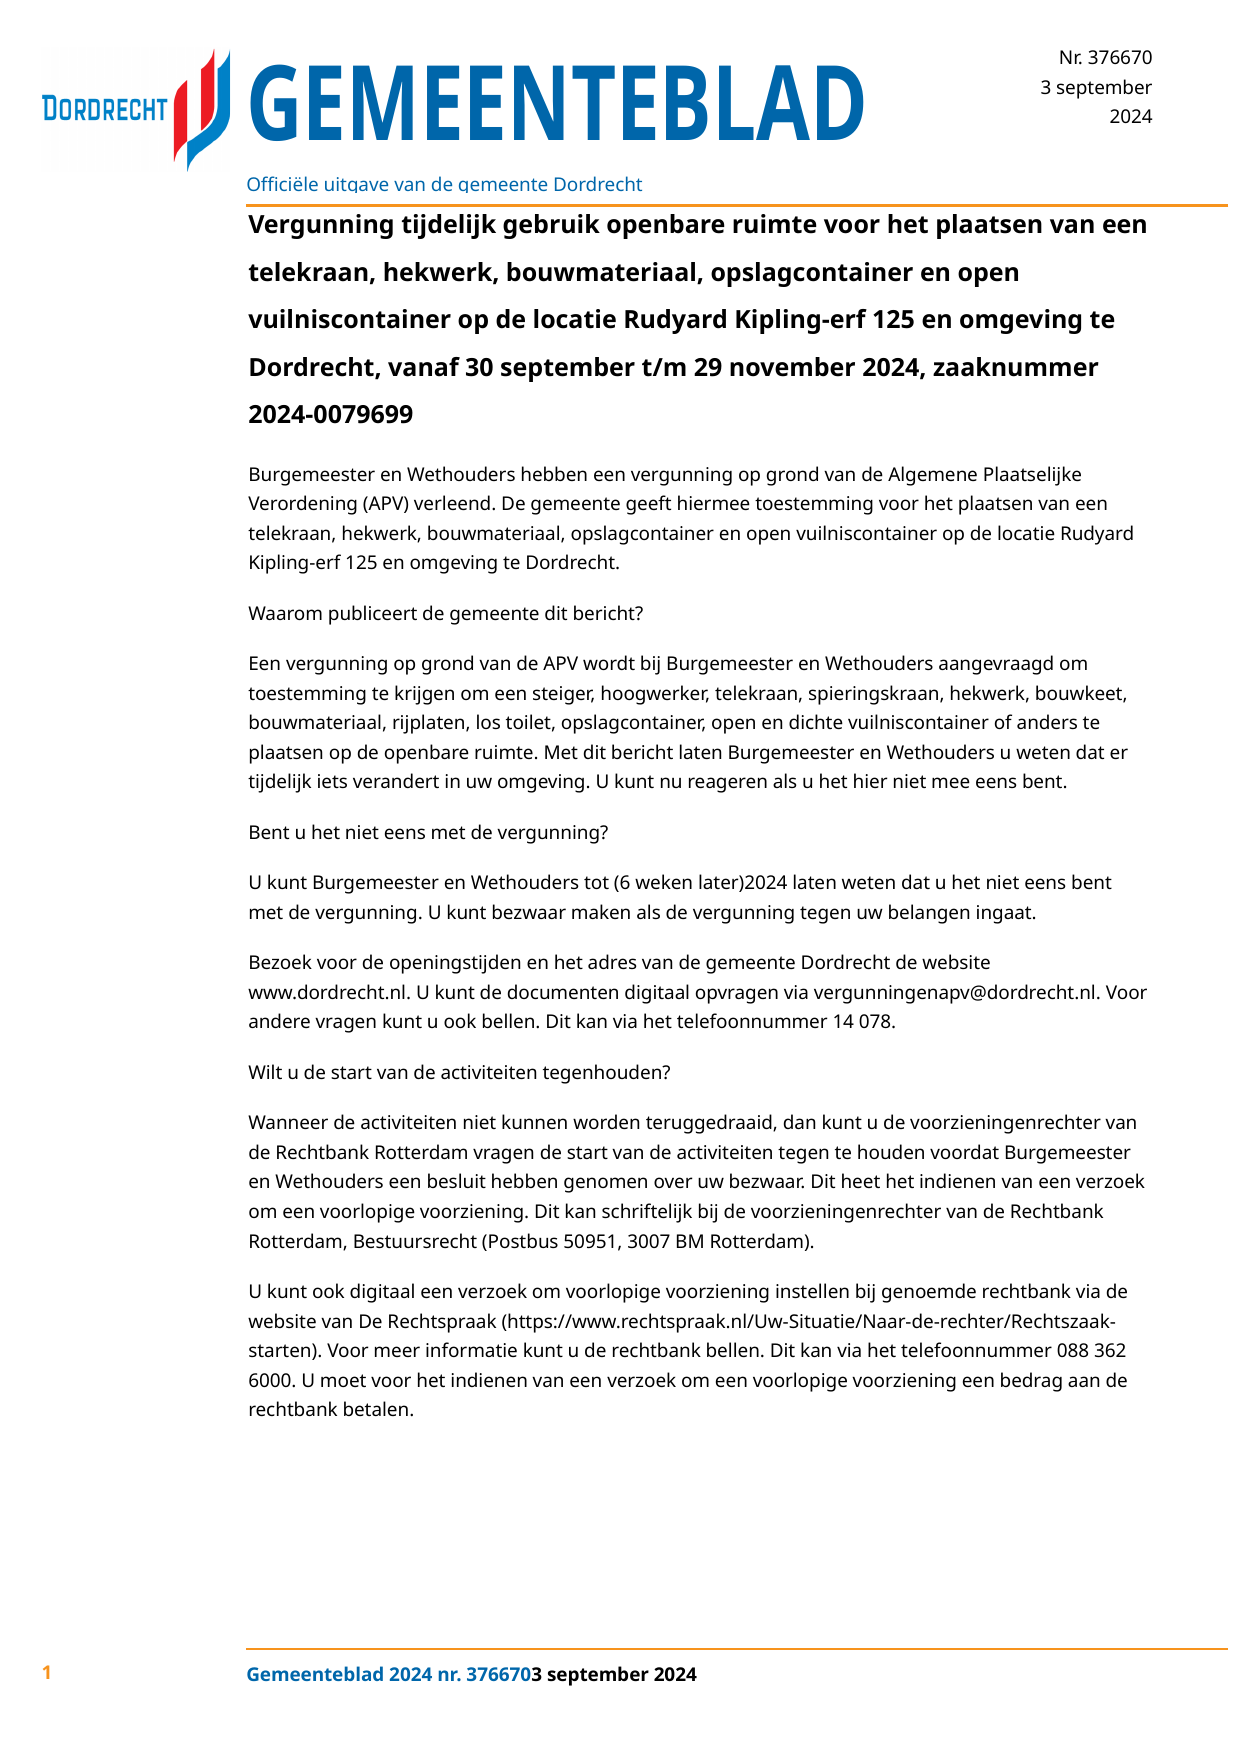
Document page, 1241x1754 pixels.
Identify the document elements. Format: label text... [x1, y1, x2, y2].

picture [41, 47, 231, 172]
text U kunt ook digitaal een verzoek om voorlopige voorziening instellen bij genoemde rechtbank via de website van De Rechtspraak (https://www.rechtspraak.nl/Uw-Situatie/Naar-de-rechter/Rechtszaak-starten). Voor meer informatie kunt u de rechtbank bellen. Dit kan via het telefoonnummer 088 362 6000. U moet voor het indienen van een verzoek om een voorlopige voorziening een bedrag aan de rechtbank betalen. [248, 1278, 1152, 1422]
text Vergunning tijdelijk gebruik openbare ruimte voor het plaatsen van een telekraan, hekwerk, bouwmateriaal, opslagcontainer en open vuilniscontainer op de locatie Rudyard Kipling-erf 125 en omgeving te Dordrecht, vanaf 30 september t/m 29 november 2024, zaaknummer 2024-0079699 [248, 207, 1152, 431]
text Bezoek voor de openingstijden en het adres van de gemeente Dordrecht de website www.dordrecht.nl. U kunt de documenten digitaal opvragen via vergunningenapv@dordrecht.nl. Voor andere vragen kunt u ook bellen. Dit kan via het telefoonnummer 14 078. [248, 949, 1152, 1034]
text Een vergunning op grond van de APV wordt bij Burgemeester en Wethouders aangevraagd om toestemming te krijgen om een steiger, hoogwerker, telekraan, spieringskraan, hekwerk, bouwkeet, bouwmateriaal, rijplaten, los toilet, opslagcontainer, open en dichte vuilniscontainer of anders te plaatsen op de openbare ruimte. Met dit bericht laten Burgemeester en Wethouders u weten dat er tijdelijk iets verandert in uw omgeving. U kunt nu reageren als u het hier niet mee eens bent. [248, 650, 1152, 794]
text Burgemeester en Wethouders hebben een vergunning op grond van de Algemene Plaatselijke Verordening (APV) verleend. De gemeente geeft hiermee toestemming voor het plaatsen van een telekraan, hekwerk, bouwmateriaal, opslagcontainer en open vuilniscontainer op de locatie Rudyard Kipling-erf 125 en omgeving te Dordrecht. [248, 461, 1152, 575]
text Bent u het niet eens met de vergunning? [248, 819, 1152, 845]
text Wilt u de start van de activiteiten tegenhouden? [248, 1059, 1152, 1085]
text Waarom publiceert de gemeente dit bericht? [248, 600, 1152, 626]
text U kunt Burgemeester en Wethouders tot (6 weken later)2024 laten weten dat u het niet eens bent met de vergunning. U kunt bezwaar maken als de vergunning tegen uw belangen ingaat. [248, 869, 1152, 925]
text Wanneer de activiteiten niet kunnen worden teruggedraaid, dan kunt u de voorzieningenrechter van de Rechtbank Rotterdam vragen de start van de activiteiten tegen te houden voordat Burgemeester en Wethouders een besluit hebben genomen over uw bezwaar. Dit heet het indienen van een verzoek om een voorlopige voorziening. Dit kan schriftelijk bij de voorzieningenrechter van de Rechtbank Rotterdam, Bestuursrecht (Postbus 50951, 3007 BM Rotterdam). [248, 1109, 1152, 1253]
